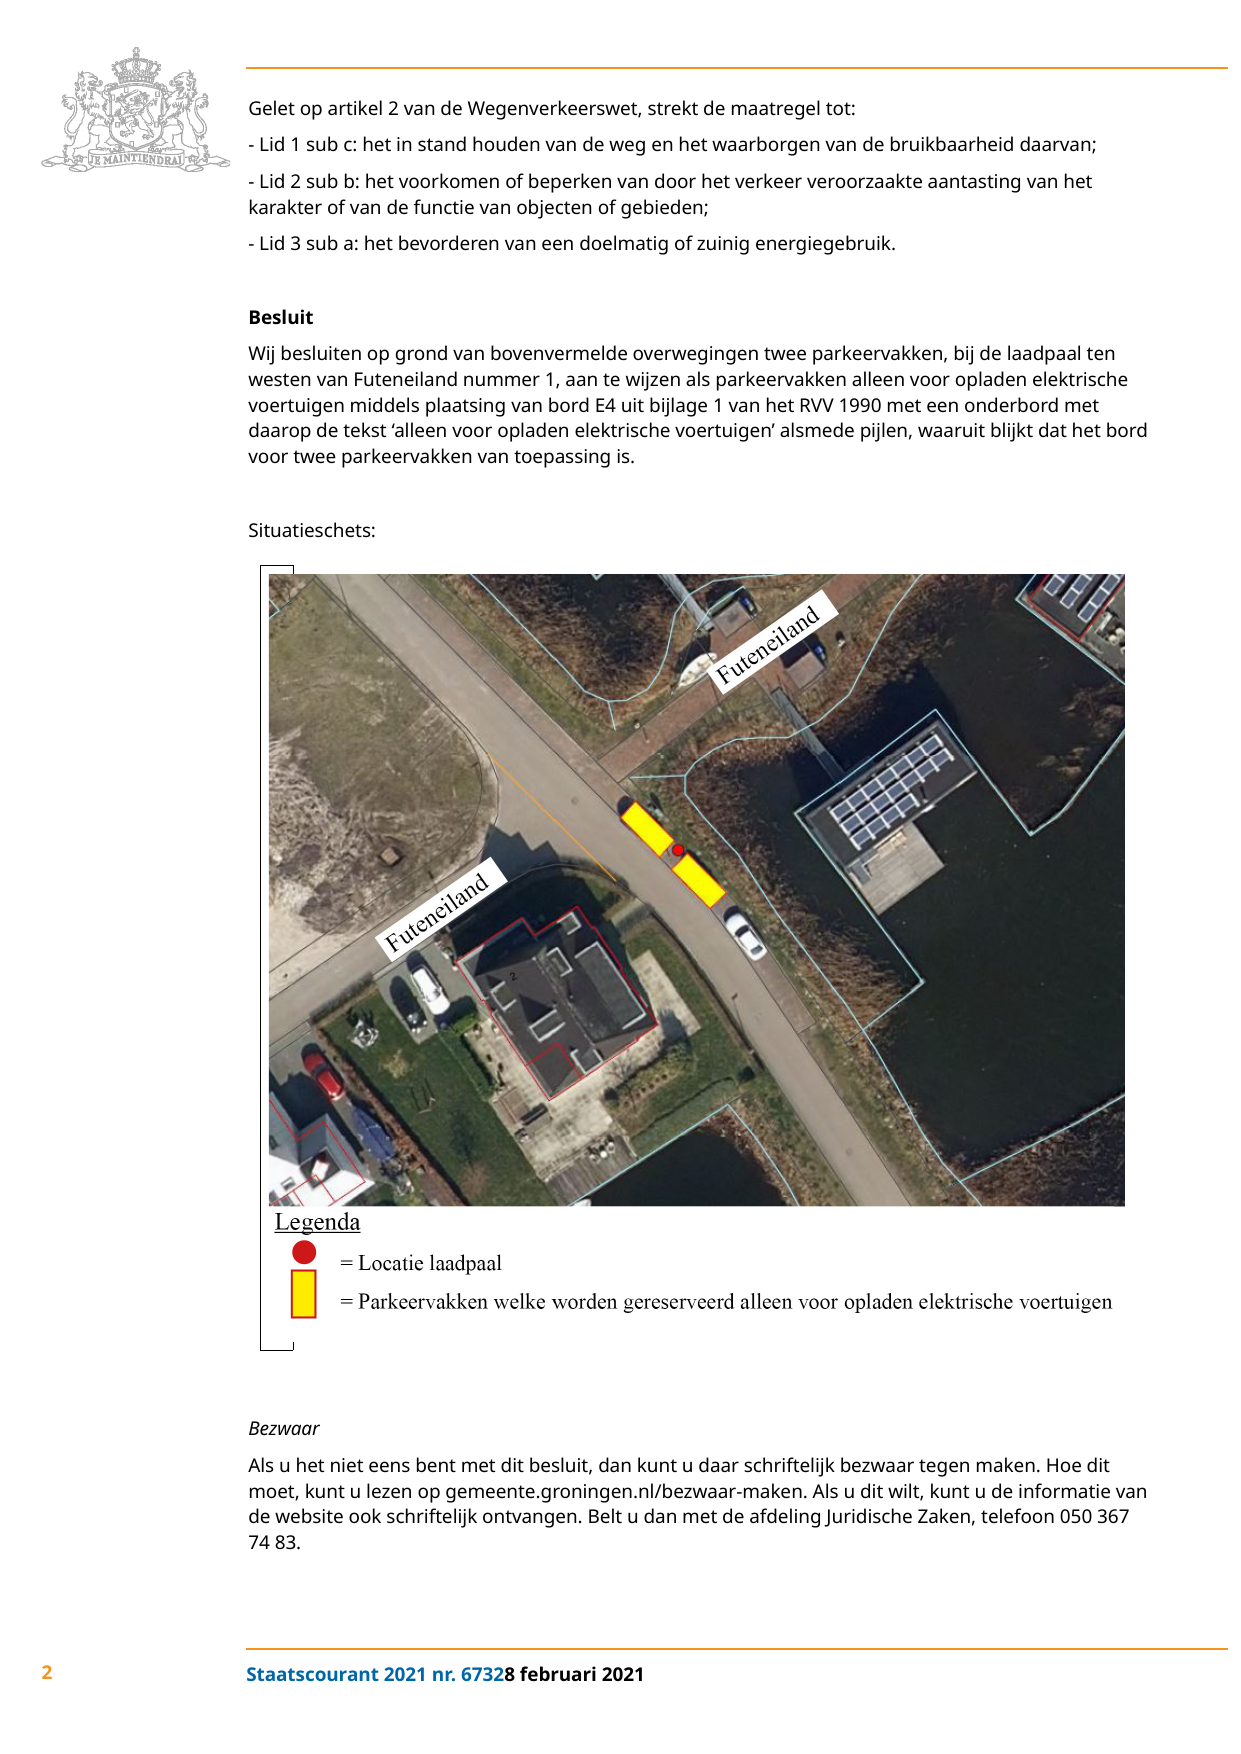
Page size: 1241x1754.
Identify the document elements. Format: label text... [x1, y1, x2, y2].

text Bezwaar [248, 1415, 1152, 1441]
text Als u het niet eens bent met dit besluit, dan kunt u daar schriftelijk bezwaar tegen maken. Hoe dit moet, kunt u lezen op gemeente.groningen.nl/bezwaar-maken. Als u dit wilt, kunt u de informatie van de website ook schriftelijk ontvangen. Belt u dan met de afdeling Juridische Zaken, telefoon 050 367 74 83. [248, 1452, 1152, 1555]
text - Lid 2 sub b: het voorkomen of beperken van door het verkeer veroorzaakte aantasting van het karakter of van de functie van objecten of gebieden; [248, 168, 1152, 219]
text Gelet op artikel 2 van de Wegenverkeerswet, strekt de maatregel tot: [248, 95, 1152, 121]
text Besluit [248, 304, 1152, 329]
text - Lid 1 sub c: het in stand houden van de weg en het waarborgen van de bruikbaarheid daarvan; [248, 131, 1152, 157]
picture [268, 574, 1125, 1342]
picture [41, 47, 231, 172]
text Situatieschets: [248, 517, 1152, 542]
text Wij besluiten op grond van bovenvermelde overwegingen twee parkeervakken, bij de laadpaal ten westen van Futeneiland nummer 1, aan te wijzen als parkeervakken alleen voor opladen elektrische voertuigen middels plaatsing van bord E4 uit bijlage 1 van het RVV 1990 met een onderbord met daarop de tekst ‘alleen voor opladen elektrische voertuigen’ alsmede pijlen, waaruit blijkt dat het bord voor twee parkeervakken van toepassing is. [248, 341, 1152, 469]
text - Lid 3 sub a: het bevorderen van een doelmatig of zuinig energiegebruik. [248, 231, 1152, 256]
